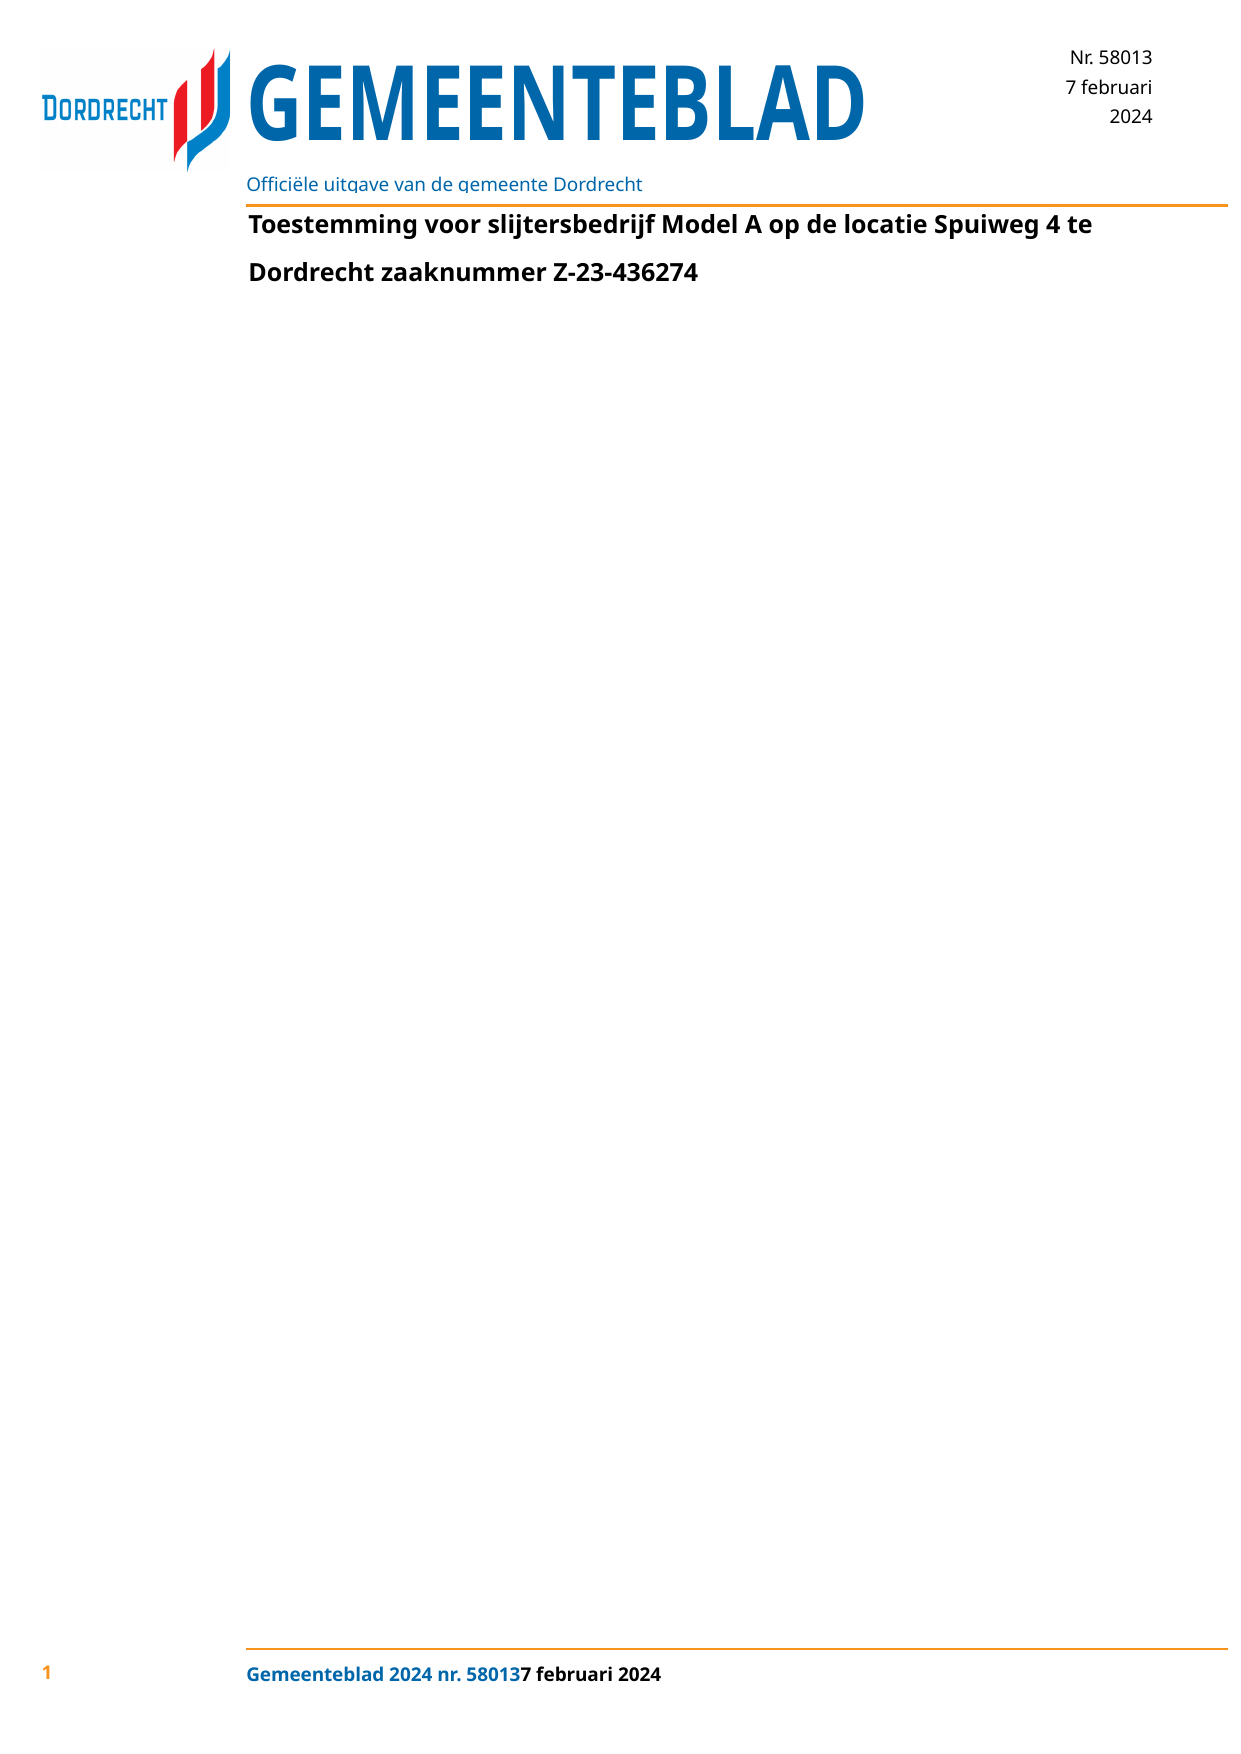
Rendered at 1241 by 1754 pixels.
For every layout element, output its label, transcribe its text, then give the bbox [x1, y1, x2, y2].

text Toestemming voor slijtersbedrijf Model A op de locatie Spuiweg 4 te Dordrecht zaaknummer Z-23-436274 [248, 207, 1152, 288]
picture [41, 47, 231, 172]
